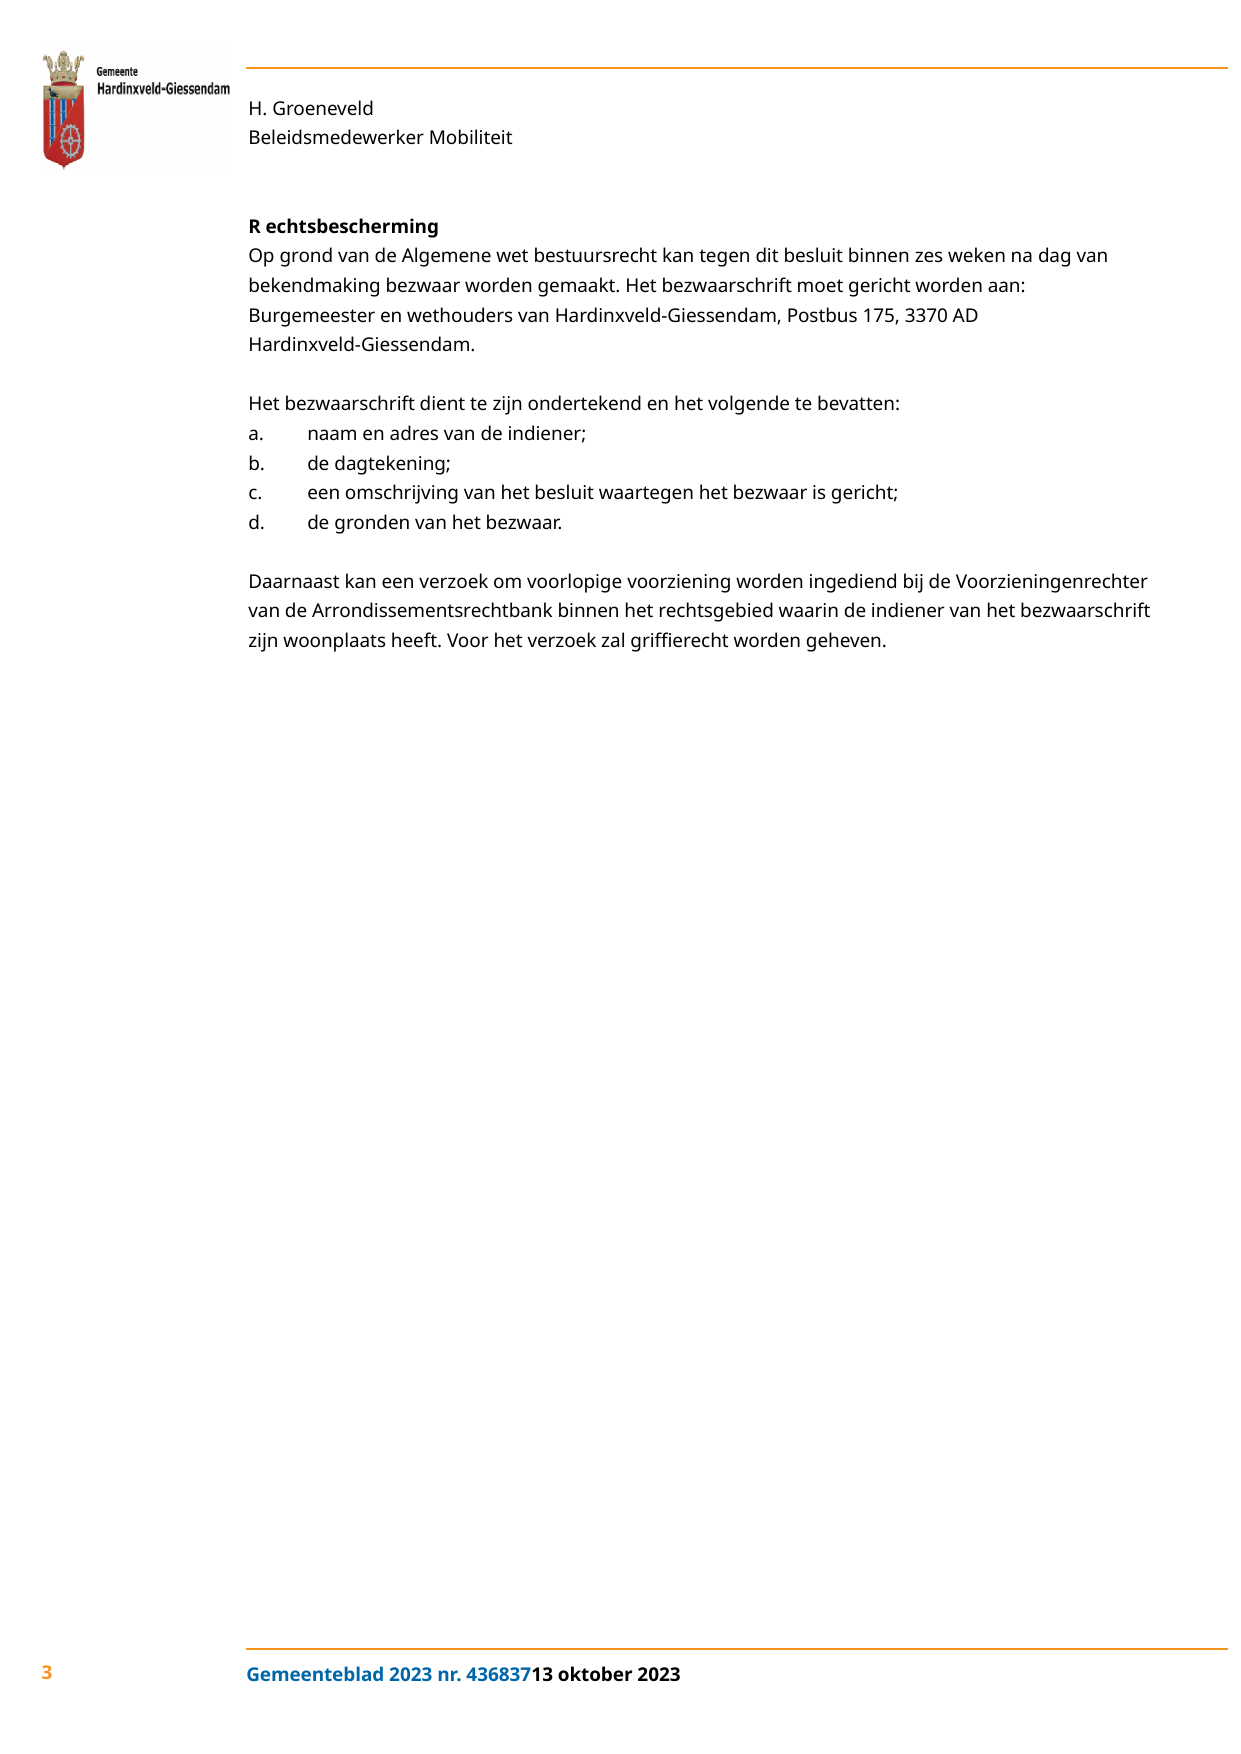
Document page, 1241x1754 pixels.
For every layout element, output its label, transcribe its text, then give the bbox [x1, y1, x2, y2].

text H. Groeneveld [248, 95, 1152, 121]
list de gronden van het bezwaar. [248, 509, 1152, 535]
text R echtsbescherming [248, 213, 1152, 239]
text Daarnaast kan een verzoek om voorlopige voorziening worden ingediend bij de Voorzieningenrechter van de Arrondissementsrechtbank binnen het rechtsgebied waarin de indiener van het bezwaarschrift zijn woonplaats heeft. Voor het verzoek zal griffierecht worden geheven. [248, 568, 1152, 653]
list naam en adres van de indiener; [248, 420, 1152, 446]
list een omschrijving van het besluit waartegen het bezwaar is gericht; [248, 479, 1152, 505]
text Het bezwaarschrift dient te zijn ondertekend en het volgende te bevatten: [248, 391, 1152, 416]
list de dagtekening; [248, 450, 1152, 476]
picture [41, 47, 231, 172]
text Hardinxveld-Giessendam. [248, 331, 1152, 357]
text Op grond van de Algemene wet bestuursrecht kan tegen dit besluit binnen zes weken na dag van bekendmaking bezwaar worden gemaakt. Het bezwaarschrift moet gericht worden aan: Burgemeester en wethouders van Hardinxveld-Giessendam, Postbus 175, 3370 AD [248, 243, 1152, 328]
text Beleidsmedewerker Mobiliteit [248, 124, 1152, 150]
